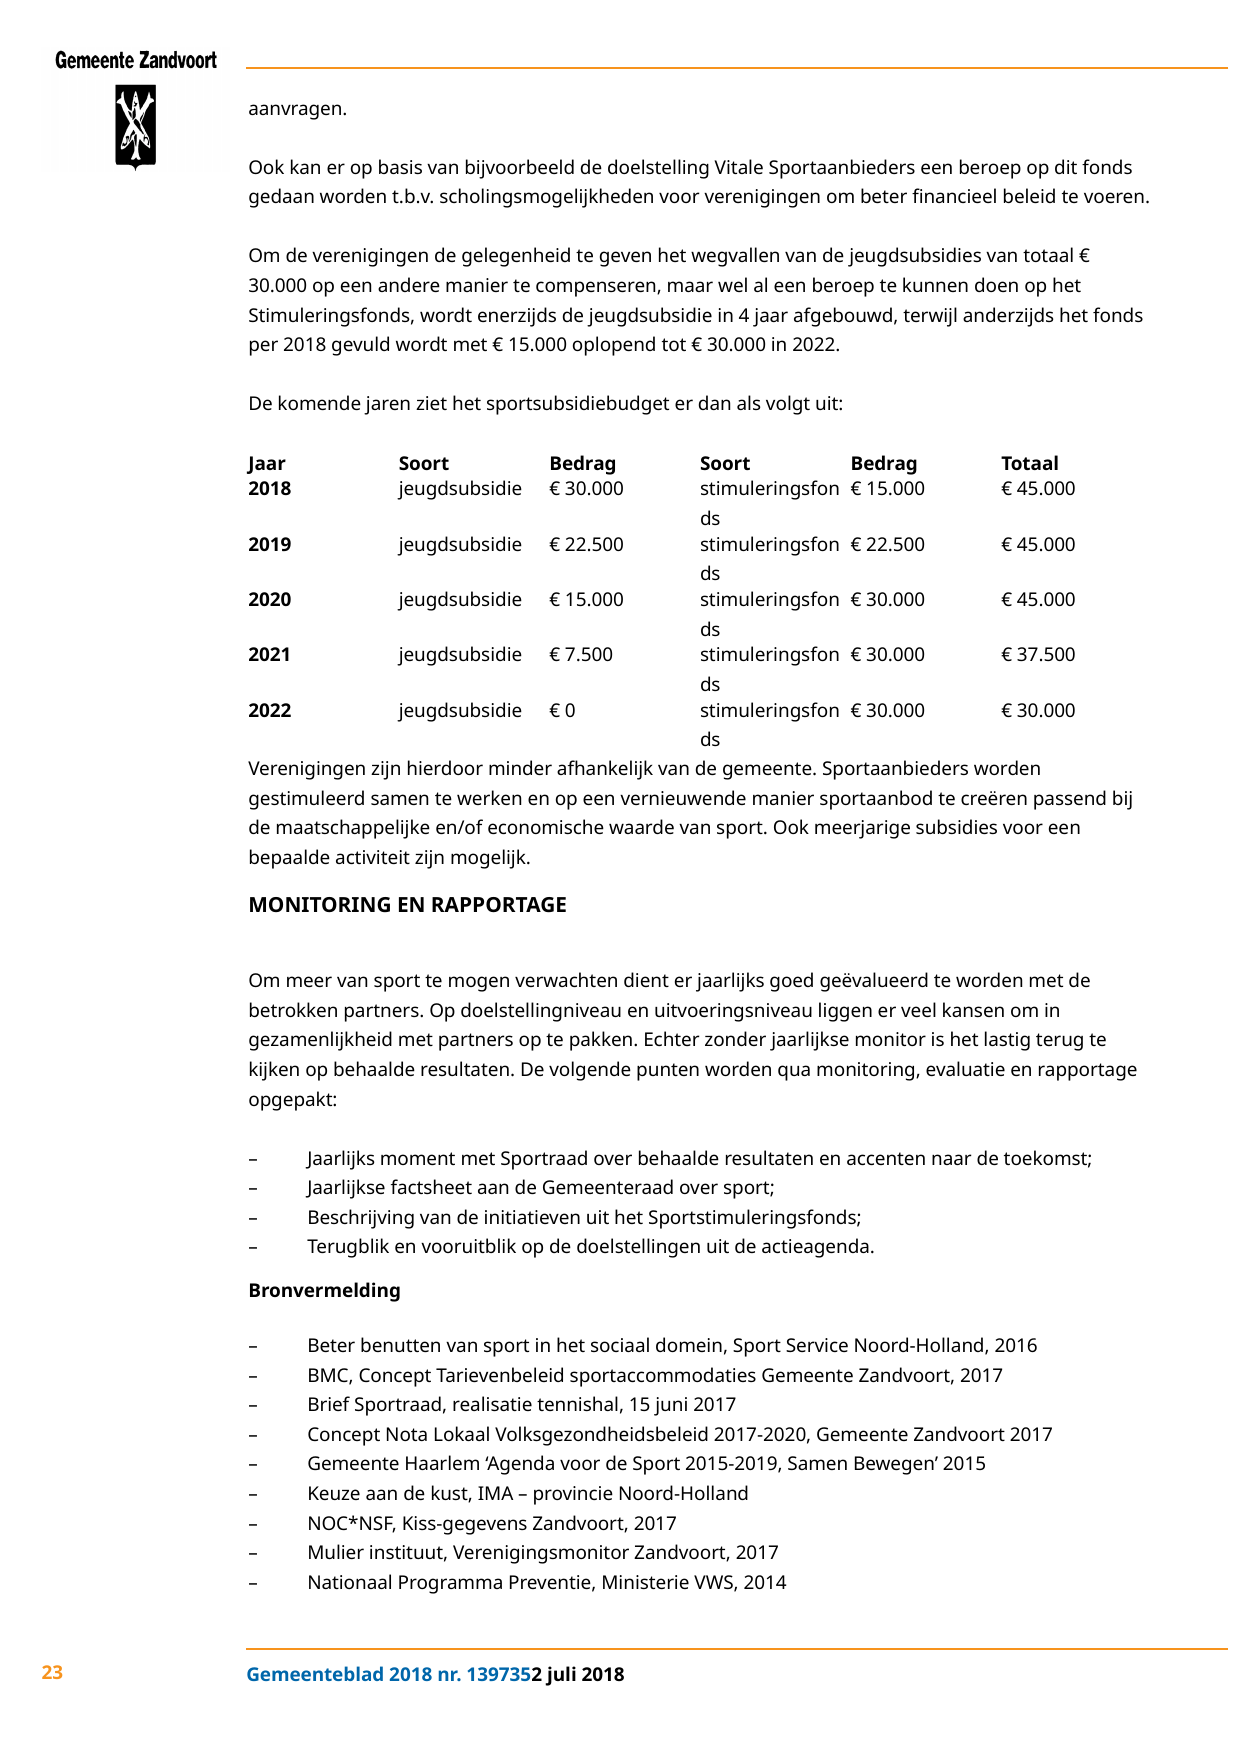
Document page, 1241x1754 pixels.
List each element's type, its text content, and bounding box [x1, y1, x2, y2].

list Gemeente Haarlem ‘Agenda voor de Sport 2015-2019, Samen Bewegen’ 2015 [248, 1451, 1152, 1476]
list NOC*NSF, Kiss-gegevens Zandvoort, 2017 [248, 1510, 1152, 1535]
table_cell € 30.000 [850, 642, 1001, 697]
table_header Soort [700, 450, 850, 476]
list Beter benutten van sport in het sociaal domein, Sport Service Noord-Holland, 2016 [248, 1332, 1152, 1358]
list Brief Sportraad, realisatie tennishal, 15 juni 2017 [248, 1391, 1152, 1417]
table_cell 2021 [248, 642, 398, 697]
picture [41, 47, 231, 172]
table_cell € 22.500 [850, 531, 1001, 586]
list Keuze aan de kust, IMA – provincie Noord-Holland [248, 1480, 1152, 1506]
table_cell € 30.000 [850, 586, 1001, 642]
text MONITORING EN RAPPORTAGE [248, 890, 1152, 918]
list Nationaal Programma Preventie, Ministerie VWS, 2014 [248, 1569, 1152, 1594]
table_header Totaal [1001, 450, 1152, 476]
table_cell € 30.000 [850, 697, 1001, 752]
table_header Soort [399, 450, 549, 476]
table_cell € 30.000 [1001, 697, 1152, 752]
table_cell € 45.000 [1001, 531, 1152, 586]
table_cell € 37.500 [1001, 642, 1152, 697]
table_cell stimuleringsfonds [700, 586, 850, 642]
table_cell 2020 [248, 586, 398, 642]
list BMC, Concept Tarievenbeleid sportaccommodaties Gemeente Zandvoort, 2017 [248, 1362, 1152, 1387]
table_cell stimuleringsfonds [700, 531, 850, 586]
text De komende jaren ziet het sportsubsidiebudget er dan als volgt uit: [248, 391, 1152, 416]
table_cell € 7.500 [549, 642, 700, 697]
table_cell jeugdsubsidie [399, 642, 549, 697]
table_cell € 22.500 [549, 531, 700, 586]
table_cell € 15.000 [549, 586, 700, 642]
table_cell 2019 [248, 531, 398, 586]
table_cell 2022 [248, 697, 398, 752]
table_cell € 45.000 [1001, 476, 1152, 531]
list Mulier instituut, Verenigingsmonitor Zandvoort, 2017 [248, 1539, 1152, 1565]
table_cell jeugdsubsidie [399, 476, 549, 531]
text Om meer van sport te mogen verwachten dient er jaarlijks goed geëvalueerd te worden met de betrokken partners. Op doelstellingniveau en uitvoeringsniveau liggen er veel kansen om in gezamenlijkheid met partners op te pakken. Echter zonder jaarlijkse monitor is het lastig terug te kijken op behaalde resultaten. De volgende punten worden qua monitoring, evaluatie en rapportage opgepakt: [248, 967, 1152, 1112]
table_cell stimuleringsfonds [700, 476, 850, 531]
list Jaarlijks moment met Sportraad over behaalde resultaten en accenten naar de toekomst; [248, 1145, 1152, 1171]
table_cell jeugdsubsidie [399, 586, 549, 642]
table_header Bedrag [549, 450, 700, 476]
text Bronvermelding [248, 1277, 1152, 1303]
table_cell € 30.000 [549, 476, 700, 531]
table_cell € 0 [549, 697, 700, 752]
table_header Bedrag [850, 450, 1001, 476]
table_cell stimuleringsfonds [700, 697, 850, 752]
table_cell € 15.000 [850, 476, 1001, 531]
text Om de verenigingen de gelegenheid te geven het wegvallen van de jeugdsubsidies van totaal € 30.000 op een andere manier te compenseren, maar wel al een beroep te kunnen doen op het Stimuleringsfonds, wordt enerzijds de jeugdsubsidie in 4 jaar afgebouwd, terwijl anderzijds het fonds per 2018 gevuld wordt met € 15.000 oplopend tot € 30.000 in 2022. [248, 243, 1152, 357]
table_cell jeugdsubsidie [399, 531, 549, 586]
table_cell 2018 [248, 476, 398, 531]
text Verenigingen zijn hierdoor minder afhankelijk van de gemeente. Sportaanbieders worden gestimuleerd samen te werken en op een vernieuwende manier sportaanbod te creëren passend bij de maatschappelijke en/of economische waarde van sport. Ook meerjarige subsidies voor een bepaalde activiteit zijn mogelijk. [248, 755, 1152, 870]
list Terugblik en vooruitblik op de doelstellingen uit de actieagenda. [248, 1234, 1152, 1259]
list Concept Nota Lokaal Volksgezondheidsbeleid 2017-2020, Gemeente Zandvoort 2017 [248, 1421, 1152, 1447]
table_cell stimuleringsfonds [700, 642, 850, 697]
table_cell € 45.000 [1001, 586, 1152, 642]
text aanvragen. [248, 95, 1152, 121]
text Ook kan er op basis van bijvoorbeeld de doelstelling Vitale Sportaanbieders een beroep op dit fonds gedaan worden t.b.v. scholingsmogelijkheden voor verenigingen om beter financieel beleid te voeren. [248, 154, 1152, 209]
table_header Jaar [248, 450, 398, 476]
table_cell jeugdsubsidie [399, 697, 549, 752]
list Beschrijving van de initiatieven uit het Sportstimuleringsfonds; [248, 1204, 1152, 1230]
list Jaarlijkse factsheet aan de Gemeenteraad over sport; [248, 1174, 1152, 1200]
